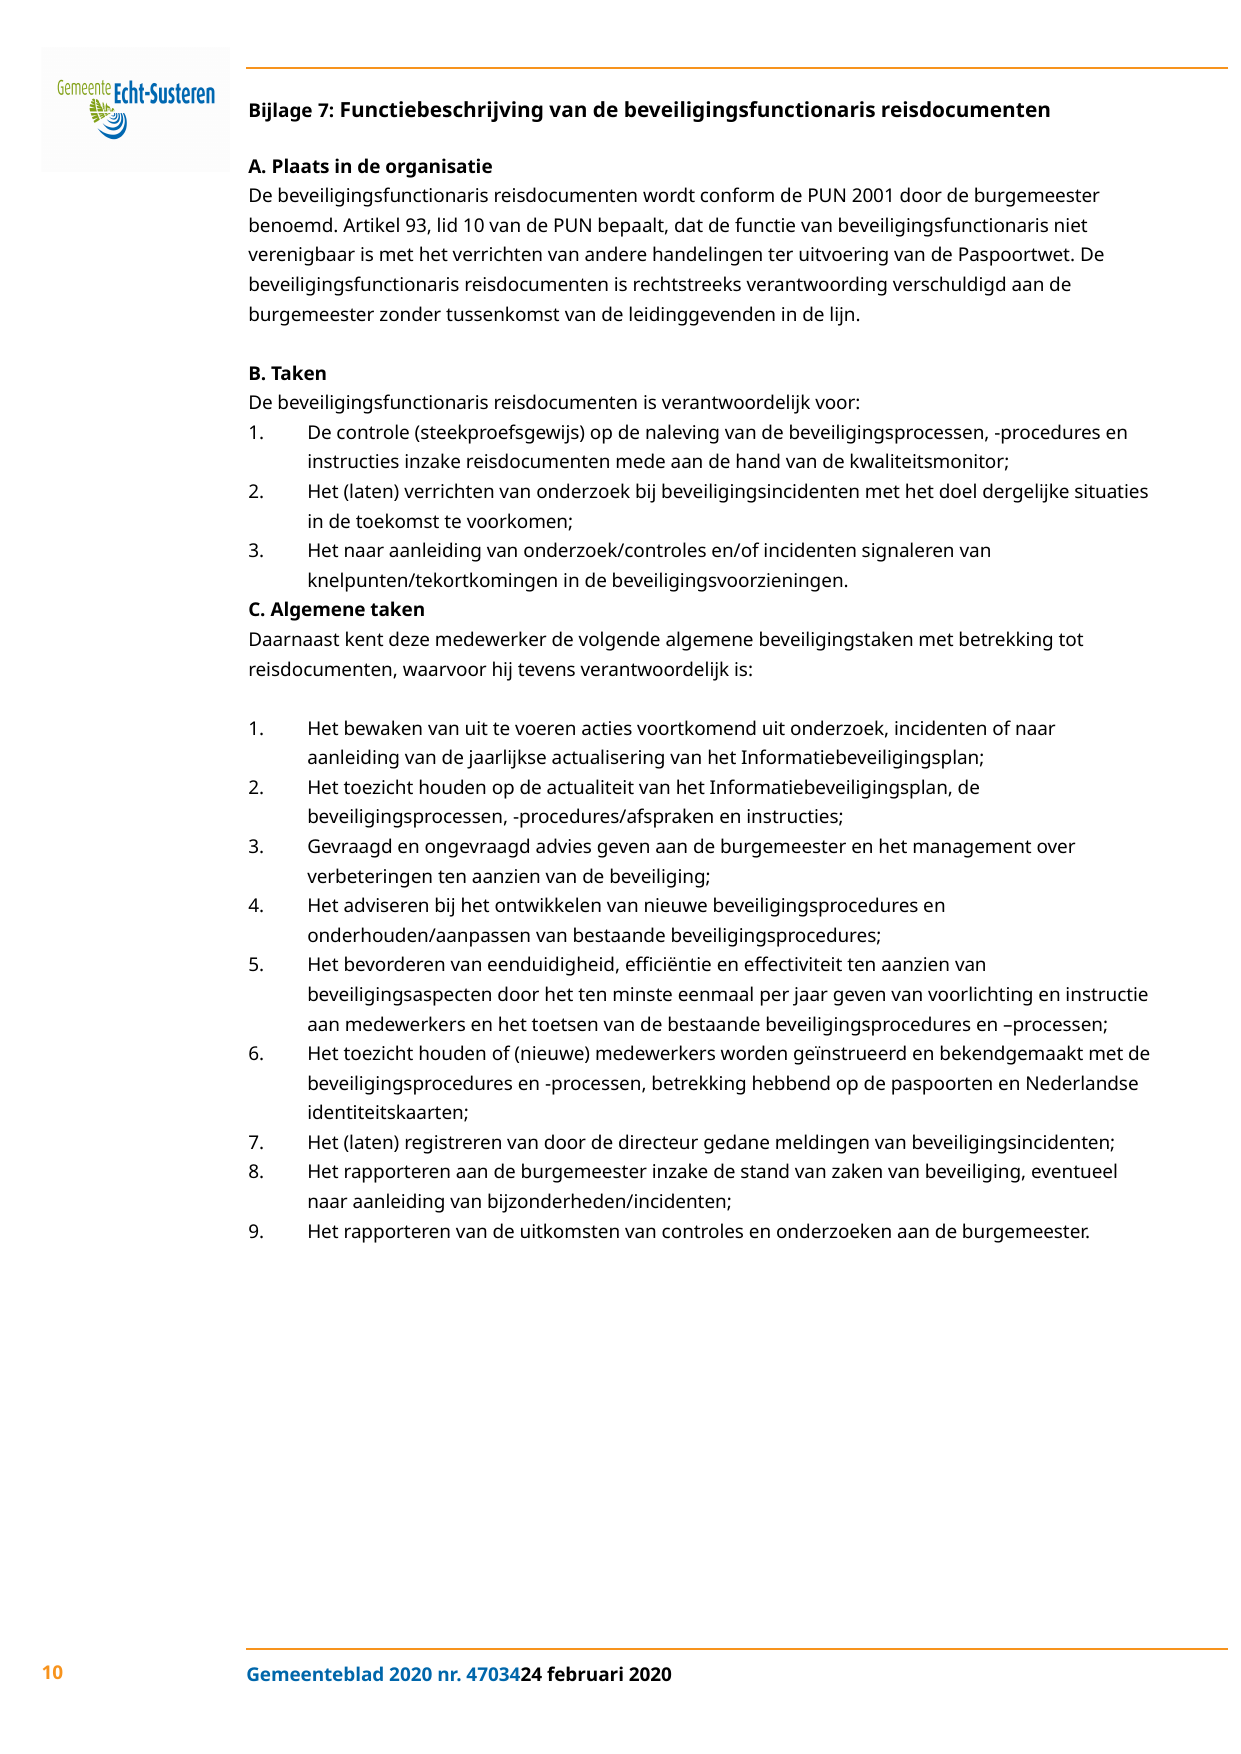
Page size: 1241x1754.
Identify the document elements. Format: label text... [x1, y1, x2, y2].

list Het toezicht houden op de actualiteit van het Informatiebeveiligingsplan, de beveiligingsprocessen, -procedures/afspraken en instructies; [248, 774, 1152, 829]
text B. Taken [248, 360, 1152, 386]
list De controle (steekproefsgewijs) op de naleving van de beveiligingsprocessen, -procedures en instructies inzake reisdocumenten mede aan de hand van de kwaliteitsmonitor; [248, 419, 1152, 474]
list Het toezicht houden of (nieuwe) medewerkers worden geïnstrueerd en bekendgemaakt met de beveiligingsprocedures en -processen, betrekking hebbend op de paspoorten en Nederlandse identiteitskaarten; [248, 1040, 1152, 1125]
list Het rapporteren aan de burgemeester inzake de stand van zaken van beveiliging, eventueel naar aanleiding van bijzonderheden/incidenten; [248, 1159, 1152, 1214]
list Het adviseren bij het ontwikkelen van nieuwe beveiligingsprocedures en onderhouden/aanpassen van bestaande beveiligingsprocedures; [248, 892, 1152, 948]
text Daarnaast kent deze medewerker de volgende algemene beveiligingstaken met betrekking tot reisdocumenten, waarvoor hij tevens verantwoordelijk is: [248, 626, 1152, 682]
picture [41, 47, 231, 172]
list Het (laten) verrichten van onderzoek bij beveiligingsincidenten met het doel dergelijke situaties in de toekomst te voorkomen; [248, 478, 1152, 534]
text Bijlage 7: Functiebeschrijving van de beveiligingsfunctionaris reisdocumenten [248, 95, 1152, 123]
text C. Algemene taken [248, 597, 1152, 622]
list Het (laten) registreren van door de directeur gedane meldingen van beveiligingsincidenten; [248, 1129, 1152, 1155]
text A. Plaats in de organisatie [248, 153, 1152, 179]
list Het naar aanleiding van onderzoek/controles en/of incidenten signaleren van knelpunten/tekortkomingen in de beveiligingsvoorzieningen. [248, 537, 1152, 593]
list Het bewaken van uit te voeren acties voortkomend uit onderzoek, incidenten of naar aanleiding van de jaarlijkse actualisering van het Informatiebeveiligingsplan; [248, 715, 1152, 770]
list Het rapporteren van de uitkomsten van controles en onderzoeken aan de burgemeester. [248, 1218, 1152, 1244]
list Gevraagd en ongevraagd advies geven aan de burgemeester en het management over verbeteringen ten aanzien van de beveiliging; [248, 833, 1152, 889]
list Het bevorderen van eenduidigheid, efficiëntie en effectiviteit ten aanzien van beveiligingsaspecten door het ten minste eenmaal per jaar geven van voorlichting en instructie aan medewerkers en het toetsen van de bestaande beveiligingsprocedures en –processen; [248, 952, 1152, 1037]
text De beveiligingsfunctionaris reisdocumenten is verantwoordelijk voor: [248, 389, 1152, 415]
text De beveiligingsfunctionaris reisdocumenten wordt conform de PUN 2001 door de burgemeester benoemd. Artikel 93, lid 10 van de PUN bepaalt, dat de functie van beveiligingsfunctionaris niet verenigbaar is met het verrichten van andere handelingen ter uitvoering van de Paspoortwet. De beveiligingsfunctionaris reisdocumenten is rechtstreeks verantwoording verschuldigd aan de burgemeester zonder tussenkomst van de leidinggevenden in de lijn. [248, 182, 1152, 327]
